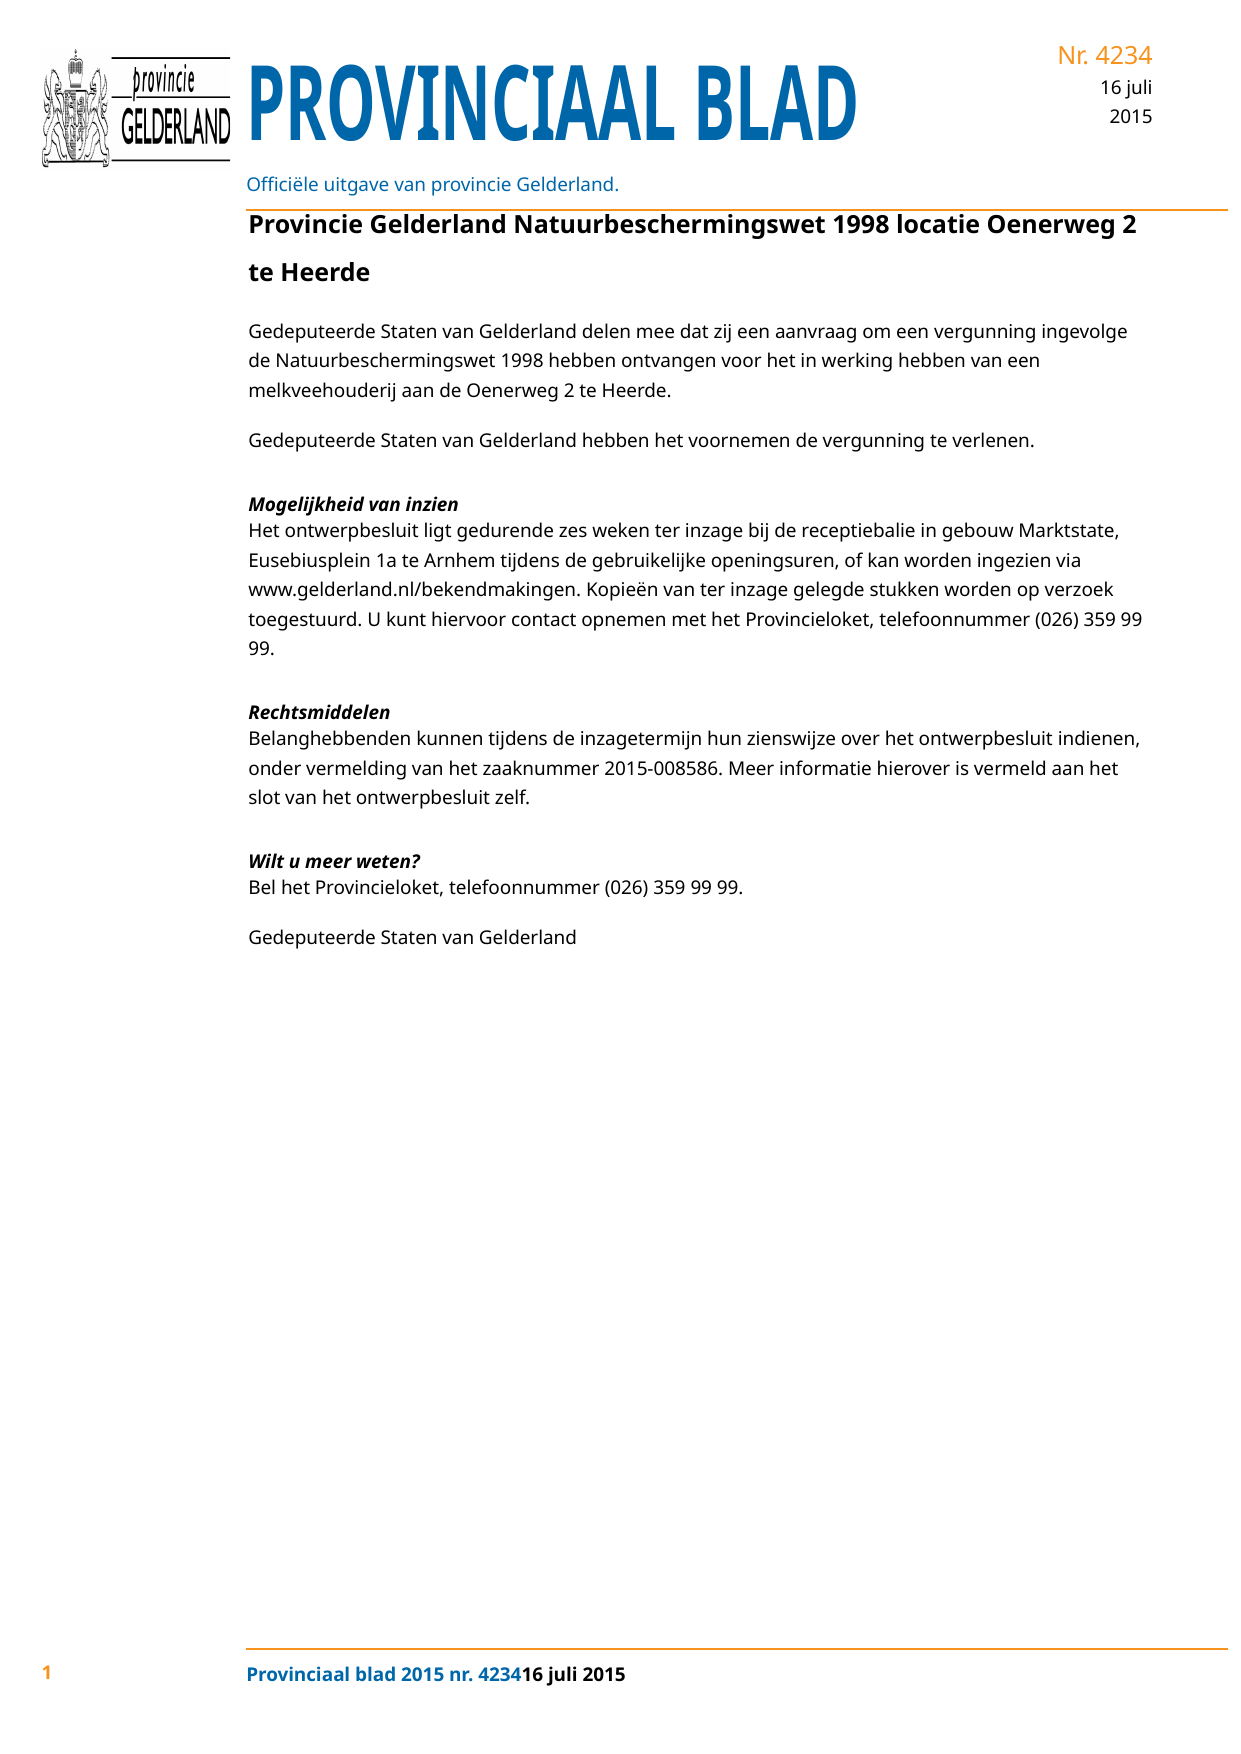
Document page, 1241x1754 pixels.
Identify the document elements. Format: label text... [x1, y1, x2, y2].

text Gedeputeerde Staten van Gelderland [248, 924, 1152, 950]
text Mogelijkheid van inzien [248, 491, 1152, 517]
text Gedeputeerde Staten van Gelderland hebben het voornemen de vergunning te verlenen. [248, 427, 1152, 453]
text Het ontwerpbesluit ligt gedurende zes weken ter inzage bij de receptiebalie in gebouw Marktstate, Eusebiusplein 1a te Arnhem tijdens de gebruikelijke openingsuren, of kan worden ingezien via www.gelderland.nl/bekendmakingen. Kopieën van ter inzage gelegde stukken worden op verzoek toegestuurd. U kunt hiervoor contact opnemen met het Provincieloket, telefoonnummer (026) 359 99 99. [248, 517, 1152, 661]
picture [41, 47, 231, 172]
text Bel het Provincieloket, telefoonnummer (026) 359 99 99. [248, 874, 1152, 900]
text Belanghebbenden kunnen tijdens de inzagetermijn hun zienswijze over het ontwerpbesluit indienen, onder vermelding van het zaaknummer 2015-008586. Meer informatie hierover is vermeld aan het slot van het ontwerpbesluit zelf. [248, 725, 1152, 810]
text Wilt u meer weten? [248, 848, 1152, 874]
text Gedeputeerde Staten van Gelderland delen mee dat zij een aanvraag om een vergunning ingevolge de Natuurbeschermingswet 1998 hebben ontvangen voor het in werking hebben van een melkveehouderij aan de Oenerweg 2 te Heerde. [248, 318, 1152, 403]
text Rechtsmiddelen [248, 699, 1152, 725]
text Provincie Gelderland Natuurbeschermingswet 1998 locatie Oenerweg 2 te Heerde [248, 211, 1152, 288]
